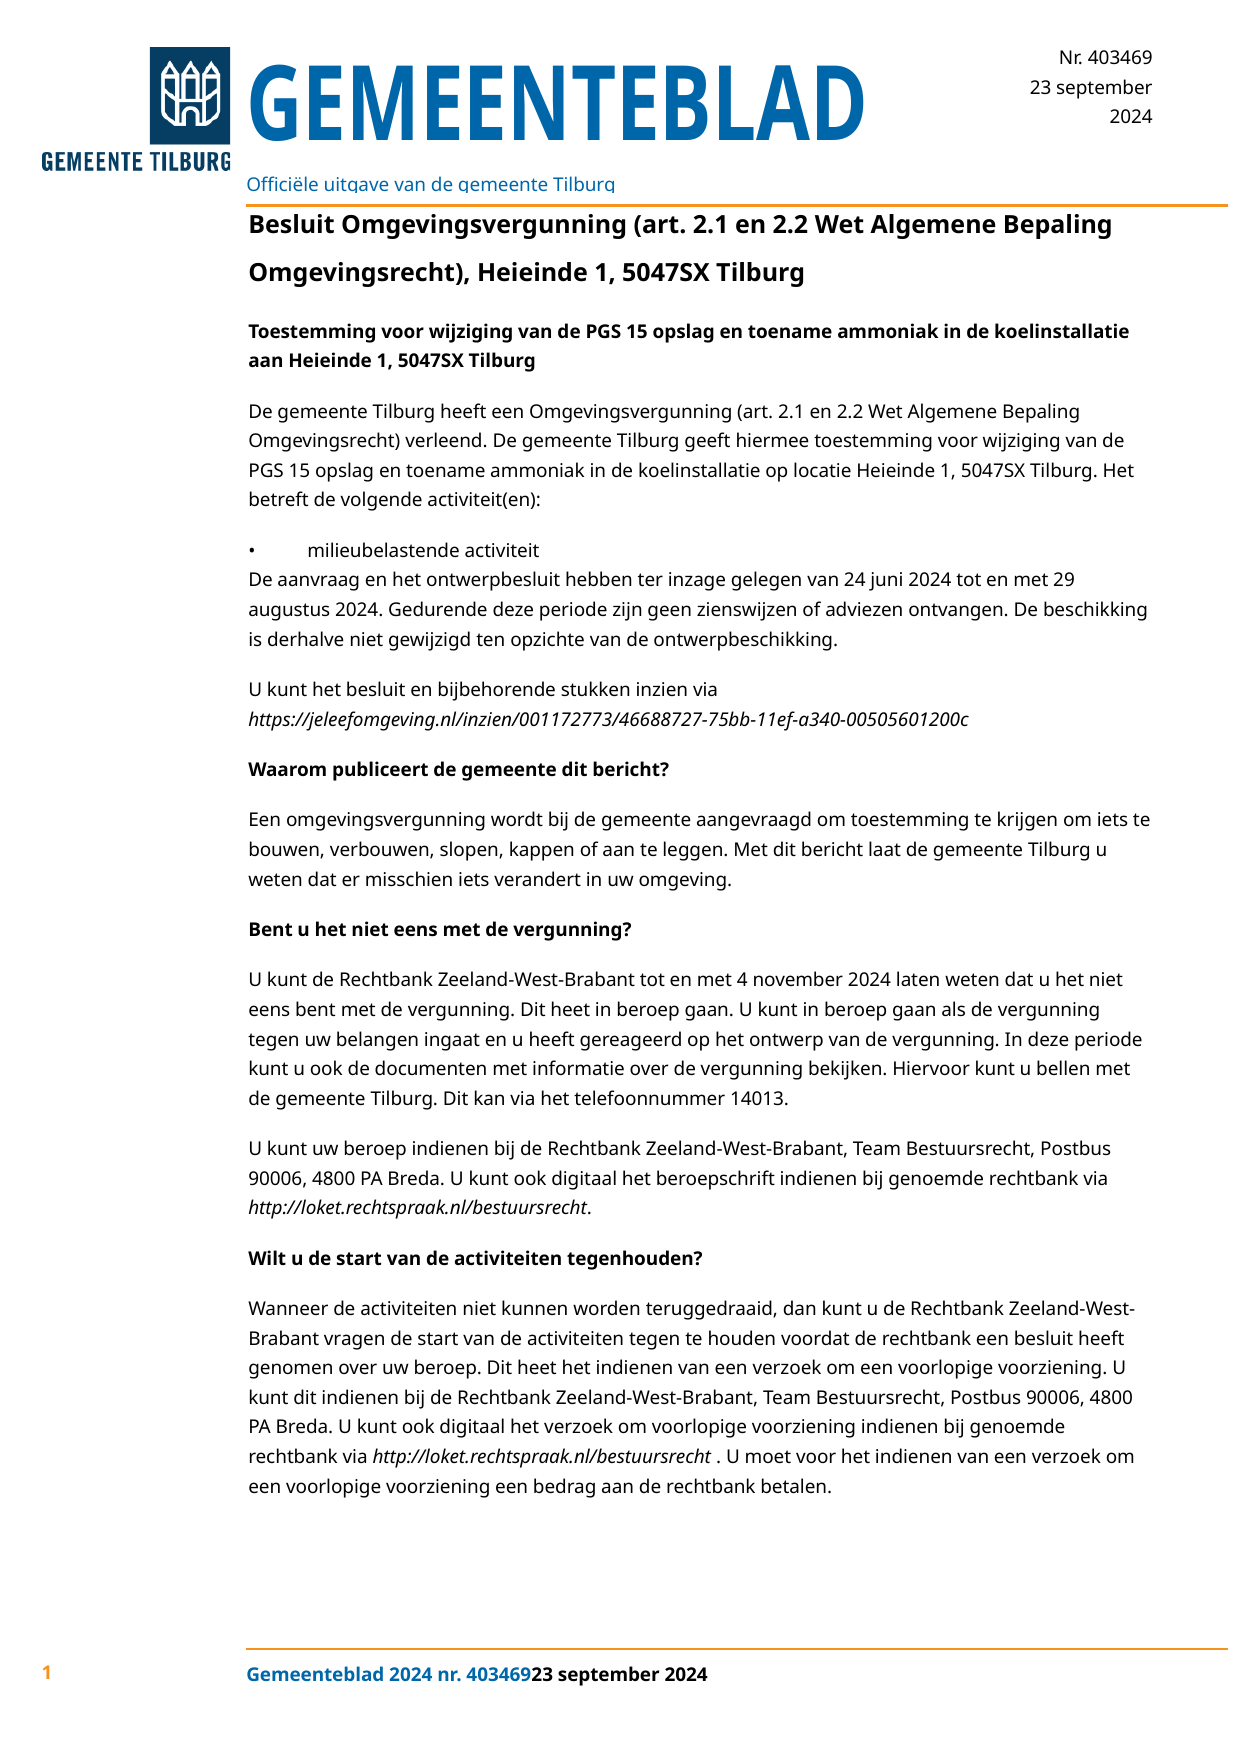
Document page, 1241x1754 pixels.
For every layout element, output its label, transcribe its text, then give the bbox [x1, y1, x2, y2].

picture [41, 47, 231, 172]
text Waarom publiceert de gemeente dit bericht? [248, 756, 1152, 782]
text U kunt uw beroep indienen bij de Rechtbank Zeeland-West-Brabant, Team Bestuursrecht, Postbus 90006, 4800 PA Breda. U kunt ook digitaal het beroepschrift indienen bij genoemde rechtbank via http://loket.rechtspraak.nl/bestuursrecht. [248, 1135, 1152, 1220]
text Wilt u de start van de activiteiten tegenhouden? [248, 1245, 1152, 1271]
text Toestemming voor wijziging van de PGS 15 opslag en toename ammoniak in de koelinstallatie aan Heieinde 1, 5047SX Tilburg [248, 318, 1152, 373]
text Wanneer de activiteiten niet kunnen worden teruggedraaid, dan kunt u de Rechtbank Zeeland-West-Brabant vragen de start van de activiteiten tegen te houden voordat de rechtbank een besluit heeft genomen over uw beroep. Dit heet het indienen van een verzoek om een voorlopige voorziening. U kunt dit indienen bij de Rechtbank Zeeland-West-Brabant, Team Bestuursrecht, Postbus 90006, 4800 PA Breda. U kunt ook digitaal het verzoek om voorlopige voorziening indienen bij genoemde rechtbank via http://loket.rechtspraak.nl/bestuursrecht . U moet voor het indienen van een verzoek om een voorlopige voorziening een bedrag aan de rechtbank betalen. [248, 1295, 1152, 1499]
text U kunt het besluit en bijbehorende stukken inzien via https://jeleefomgeving.nl/inzien/001172773/46688727-75bb-11ef-a340-00505601200c [248, 676, 1152, 732]
text Een omgevingsvergunning wordt bij de gemeente aangevraagd om toestemming te krijgen om iets te bouwen, verbouwen, slopen, kappen of aan te leggen. Met dit bericht laat de gemeente Tilburg u weten dat er misschien iets verandert in uw omgeving. [248, 807, 1152, 892]
text Besluit Omgevingsvergunning (art. 2.1 en 2.2 Wet Algemene Bepaling Omgevingsrecht), Heieinde 1, 5047SX Tilburg [248, 207, 1152, 288]
list milieubelastende activiteit [248, 537, 1152, 563]
text De gemeente Tilburg heeft een Omgevingsvergunning (art. 2.1 en 2.2 Wet Algemene Bepaling Omgevingsrecht) verleend. De gemeente Tilburg geeft hiermee toestemming voor wijziging van de PGS 15 opslag en toename ammoniak in de koelinstallatie op locatie Heieinde 1, 5047SX Tilburg. Het betreft de volgende activiteit(en): [248, 398, 1152, 512]
text U kunt de Rechtbank Zeeland-West-Brabant tot en met 4 november 2024 laten weten dat u het niet eens bent met de vergunning. Dit heet in beroep gaan. U kunt in beroep gaan als de vergunning tegen uw belangen ingaat en u heeft gereageerd op het ontwerp van de vergunning. In deze periode kunt u ook de documenten met informatie over de vergunning bekijken. Hiervoor kunt u bellen met de gemeente Tilburg. Dit kan via het telefoonnummer 14013. [248, 967, 1152, 1111]
text De aanvraag en het ontwerpbesluit hebben ter inzage gelegen van 24 juni 2024 tot en met 29 augustus 2024. Gedurende deze periode zijn geen zienswijzen of adviezen ontvangen. De beschikking is derhalve niet gewijzigd ten opzichte van de ontwerpbeschikking. [248, 567, 1152, 652]
text Bent u het niet eens met de vergunning? [248, 916, 1152, 942]
